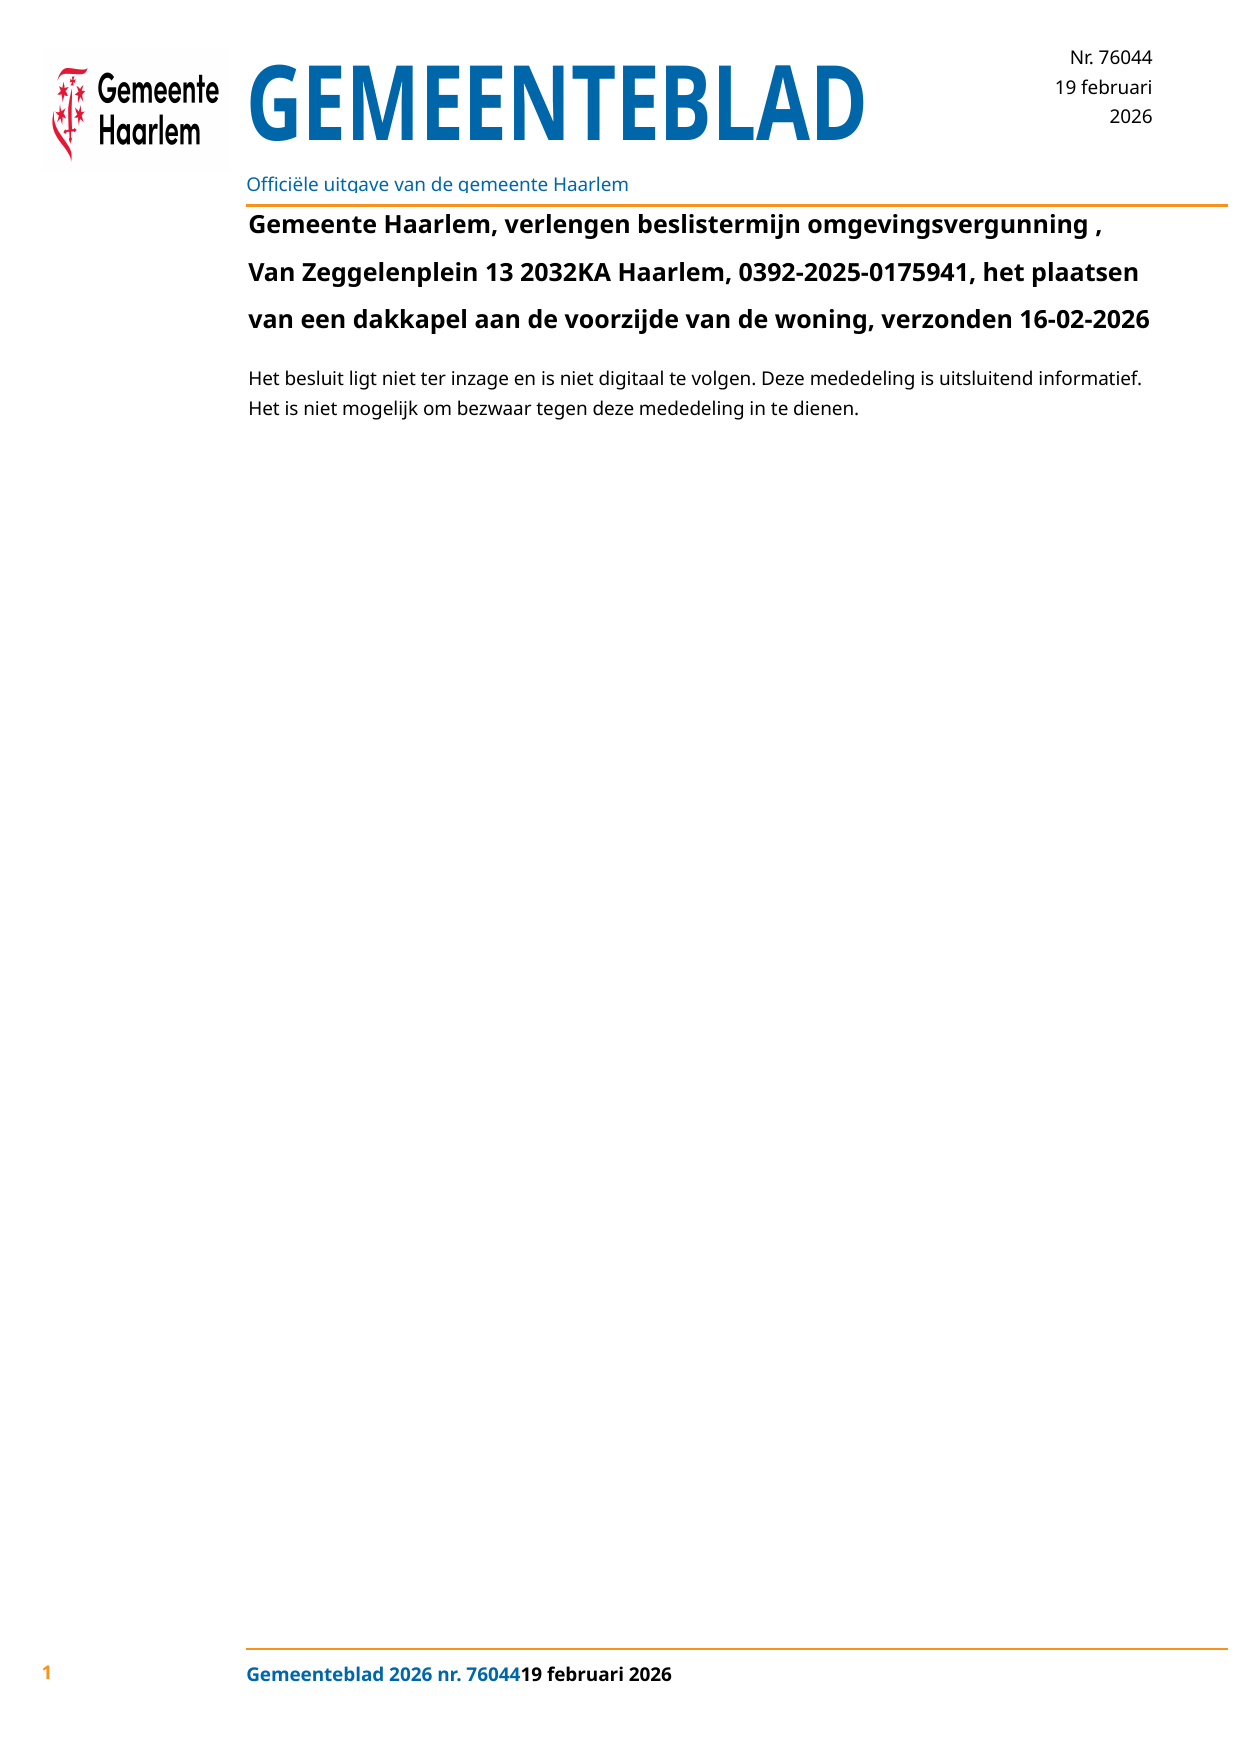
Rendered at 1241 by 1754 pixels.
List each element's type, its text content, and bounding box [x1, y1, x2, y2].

text Het besluit ligt niet ter inzage en is niet digitaal te volgen. Deze mededeling is uitsluitend informatief. Het is niet mogelijk om bezwaar tegen deze mededeling in te dienen. [248, 366, 1152, 421]
text Gemeente Haarlem, verlengen beslistermijn omgevingsvergunning , Van Zeggelenplein 13 2032KA Haarlem, 0392-2025-0175941, het plaatsen van een dakkapel aan de voorzijde van de woning, verzonden 16-02-2026 [248, 207, 1152, 336]
picture [41, 47, 231, 172]
